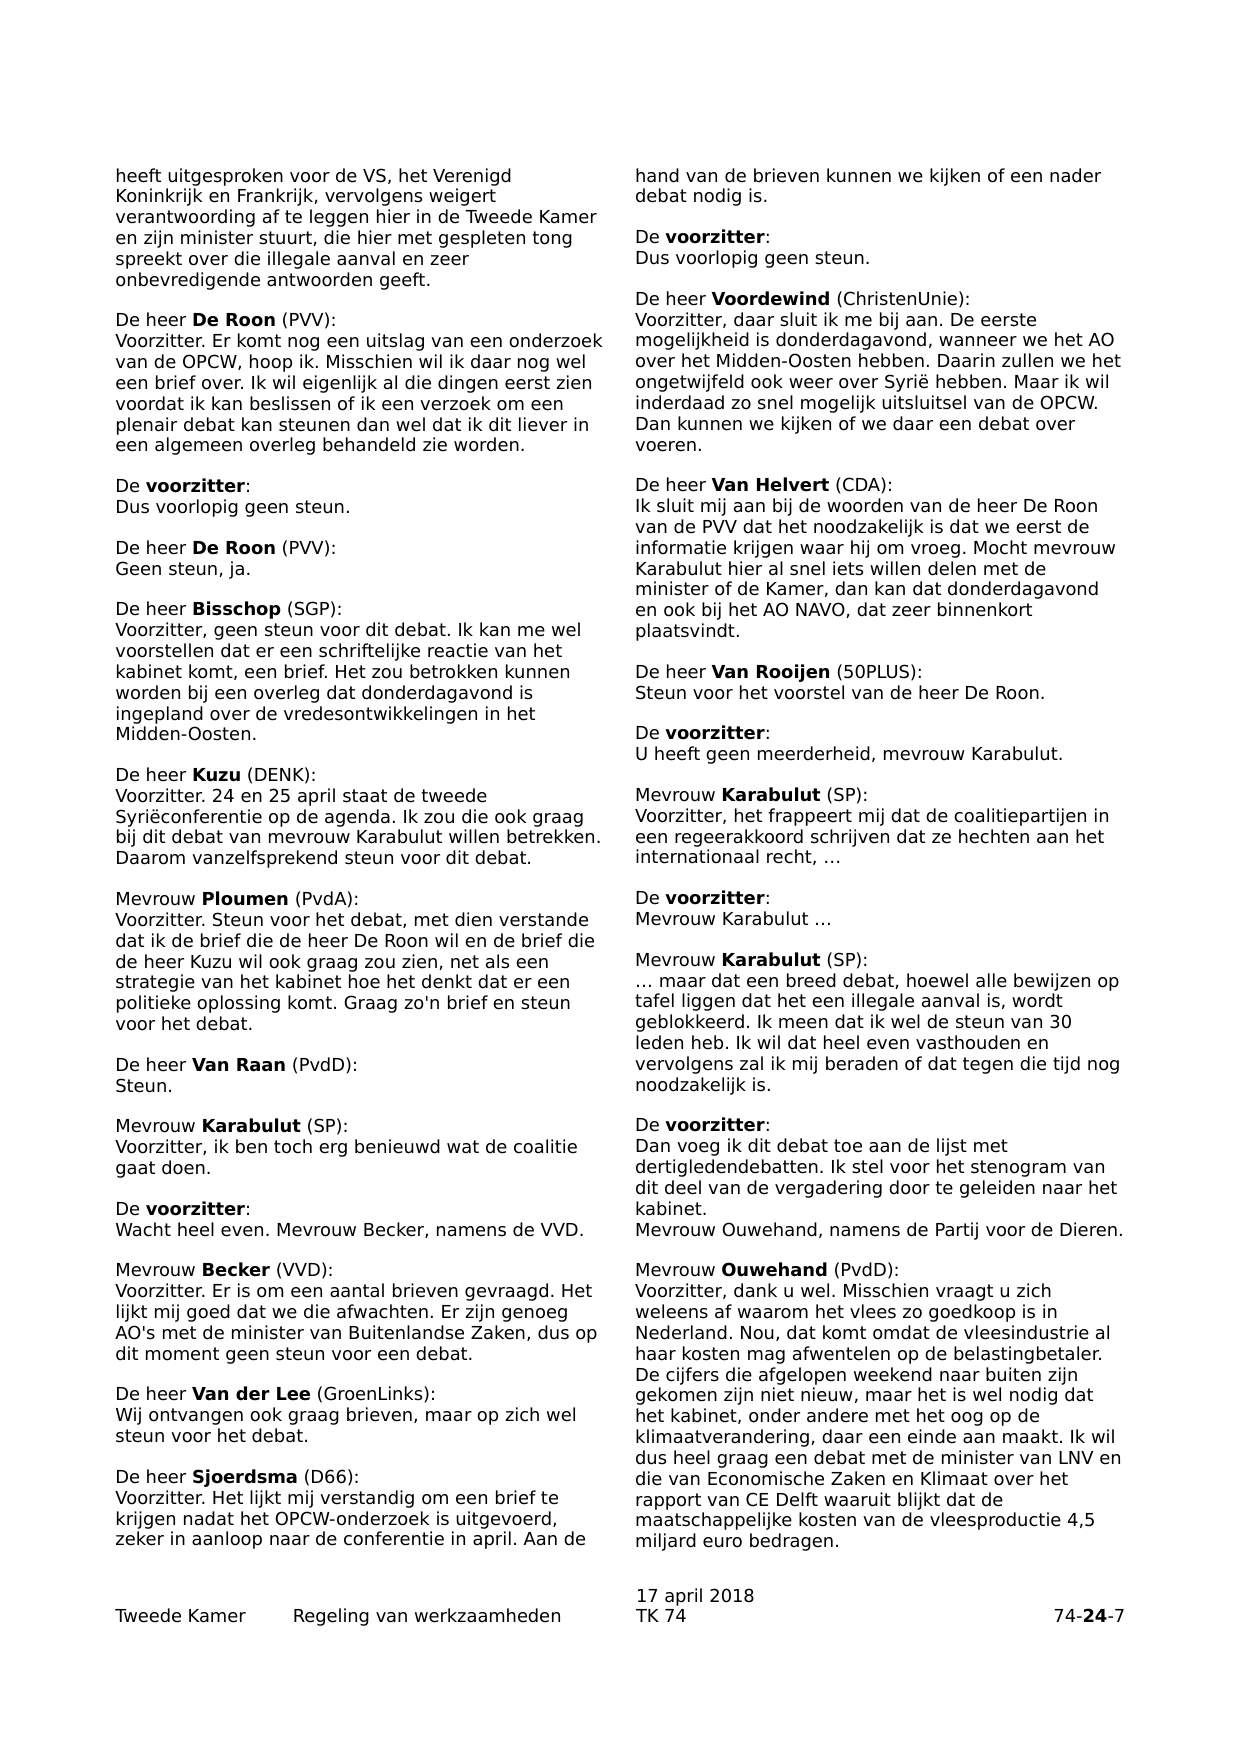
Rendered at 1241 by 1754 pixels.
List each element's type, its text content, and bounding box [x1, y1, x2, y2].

text Mevrouw Ploumen (PvdA): [115, 889, 605, 910]
text De heer Bisschop (SGP): [115, 599, 605, 620]
text Mevrouw Karabulut (SP): [635, 785, 1125, 806]
text Ik sluit mij aan bij de woorden van de heer De Roon van de PVV dat het noodzakelijk is dat we eerst de informatie krijgen waar hij om vroeg. Mocht mevrouw Karabulut hier al snel iets willen delen met de minister of de Kamer, dan kan dat donderdagavond en ook bij het AO NAVO, dat zeer binnenkort plaatsvindt. [635, 496, 1125, 642]
text De heer De Roon (PVV): [115, 538, 605, 558]
text heeft uitgesproken voor de VS, het Verenigd Koninkrijk en Frankrijk, vervolgens weigert verantwoording af te leggen hier in de Tweede Kamer en zijn minister stuurt, die hier met gespleten tong spreekt over die illegale aanval en zeer onbevredigende antwoorden geeft. [115, 165, 605, 290]
text Mevrouw Karabulut … [635, 909, 1125, 929]
text … maar dat een breed debat, hoewel alle bewijzen op tafel liggen dat het een illegale aanval is, wordt geblokkeerd. Ik meen dat ik wel de steun van 30 leden heb. Ik wil dat heel even vasthouden en vervolgens zal ik mij beraden of dat tegen die tijd nog noodzakelijk is. [635, 970, 1125, 1095]
text De heer Van der Lee (GroenLinks): [115, 1384, 605, 1405]
text Geen steun, ja. [115, 558, 605, 579]
text Wacht heel even. Mevrouw Becker, namens de VVD. [115, 1219, 605, 1240]
text Dan voeg ik dit debat toe aan de lijst met dertigledendebatten. Ik stel voor het stenogram van dit deel van de vergadering door te geleiden naar het kabinet. [635, 1136, 1125, 1219]
text De voorzitter: [635, 1115, 1125, 1136]
text Mevrouw Karabulut (SP): [635, 949, 1125, 970]
text Voorzitter, daar sluit ik me bij aan. De eerste mogelijkheid is donderdagavond, wanneer we het AO over het Midden-Oosten hebben. Daarin zullen we het ongetwijfeld ook weer over Syrië hebben. Maar ik wil inderdaad zo snel mogelijk uitsluitsel van de OPCW. Dan kunnen we kijken of we daar een debat over voeren. [635, 309, 1125, 455]
text Voorzitter. Steun voor het debat, met dien verstande dat ik de brief die de heer De Roon wil en de brief die de heer Kuzu wil ook graag zou zien, net als een strategie van het kabinet hoe het denkt dat er een politieke oplossing komt. Graag zo'n brief en steun voor het debat. [115, 910, 605, 1035]
text De heer Van Rooijen (50PLUS): [635, 662, 1125, 682]
text hand van de brieven kunnen we kijken of een nader debat nodig is. [635, 165, 1125, 207]
text De voorzitter: [635, 888, 1125, 909]
text U heeft geen meerderheid, mevrouw Karabulut. [635, 744, 1125, 765]
text De heer Van Helvert (CDA): [635, 475, 1125, 496]
text De heer De Roon (PVV): [115, 310, 605, 331]
text Dus voorlopig geen steun. [115, 497, 605, 518]
text Steun voor het voorstel van de heer De Roon. [635, 682, 1125, 703]
text De voorzitter: [635, 723, 1125, 744]
text De heer Sjoerdsma (D66): [115, 1467, 605, 1487]
text De heer Voordewind (ChristenUnie): [635, 288, 1125, 309]
text Mevrouw Karabulut (SP): [115, 1116, 605, 1137]
text Voorzitter. Er is om een aantal brieven gevraagd. Het lijkt mij goed dat we die afwachten. Er zijn genoeg AO's met de minister van Buitenlandse Zaken, dus op dit moment geen steun voor een debat. [115, 1281, 605, 1364]
text Voorzitter, dank u wel. Misschien vraagt u zich weleens af waarom het vlees zo goedkoop is in Nederland. Nou, dat komt omdat de vleesindustrie al haar kosten mag afwentelen op de belastingbetaler. De cijfers die afgelopen weekend naar buiten zijn gekomen zijn niet nieuw, maar het is wel nodig dat het kabinet, onder andere met het oog op de klimaatverandering, daar een einde aan maakt. Ik wil dus heel graag een debat met de minister van LNV en die van Economische Zaken en Klimaat over het rapport van CE Delft waaruit blijkt dat de maatschappelijke kosten van de vleesproductie 4,5 miljard euro bedragen. [635, 1281, 1125, 1552]
text Steun. [115, 1075, 605, 1096]
text Voorzitter. Het lijkt mij verstandig om een brief te krijgen nadat het OPCW-onderzoek is uitgevoerd, zeker in aanloop naar de conferentie in april. Aan de [115, 1487, 605, 1550]
text De voorzitter: [115, 476, 605, 497]
text Voorzitter, het frappeert mij dat de coalitiepartijen in een regeerakkoord schrijven dat ze hechten aan het internationaal recht, … [635, 806, 1125, 868]
text Voorzitter. Er komt nog een uitslag van een onderzoek van de OPCW, hoop ik. Misschien wil ik daar nog wel een brief over. Ik wil eigenlijk al die dingen eerst zien voordat ik kan beslissen of ik een verzoek om een plenair debat kan steunen dan wel dat ik dit liever in een algemeen overleg behandeld zie worden. [115, 331, 605, 456]
text Voorzitter, geen steun voor dit debat. Ik kan me wel voorstellen dat er een schriftelijke reactie van het kabinet komt, een brief. Het zou betrokken kunnen worden bij een overleg dat donderdagavond is ingepland over de vredesontwikkelingen in het Midden-Oosten. [115, 620, 605, 745]
text De heer Van Raan (PvdD): [115, 1055, 605, 1075]
text De voorzitter: [115, 1199, 605, 1219]
text Dus voorlopig geen steun. [635, 248, 1125, 268]
text Mevrouw Ouwehand (PvdD): [635, 1260, 1125, 1281]
text De voorzitter: [635, 227, 1125, 248]
text Wij ontvangen ook graag brieven, maar op zich wel steun voor het debat. [115, 1405, 605, 1447]
text Mevrouw Ouwehand, namens de Partij voor de Dieren. [635, 1219, 1125, 1240]
text Mevrouw Becker (VVD): [115, 1260, 605, 1281]
text Voorzitter. 24 en 25 april staat de tweede Syriëconferentie op de agenda. Ik zou die ook graag bij dit debat van mevrouw Karabulut willen betrekken. Daarom vanzelfsprekend steun voor dit debat. [115, 786, 605, 869]
text Voorzitter, ik ben toch erg benieuwd wat de coalitie gaat doen. [115, 1137, 605, 1179]
text De heer Kuzu (DENK): [115, 765, 605, 786]
